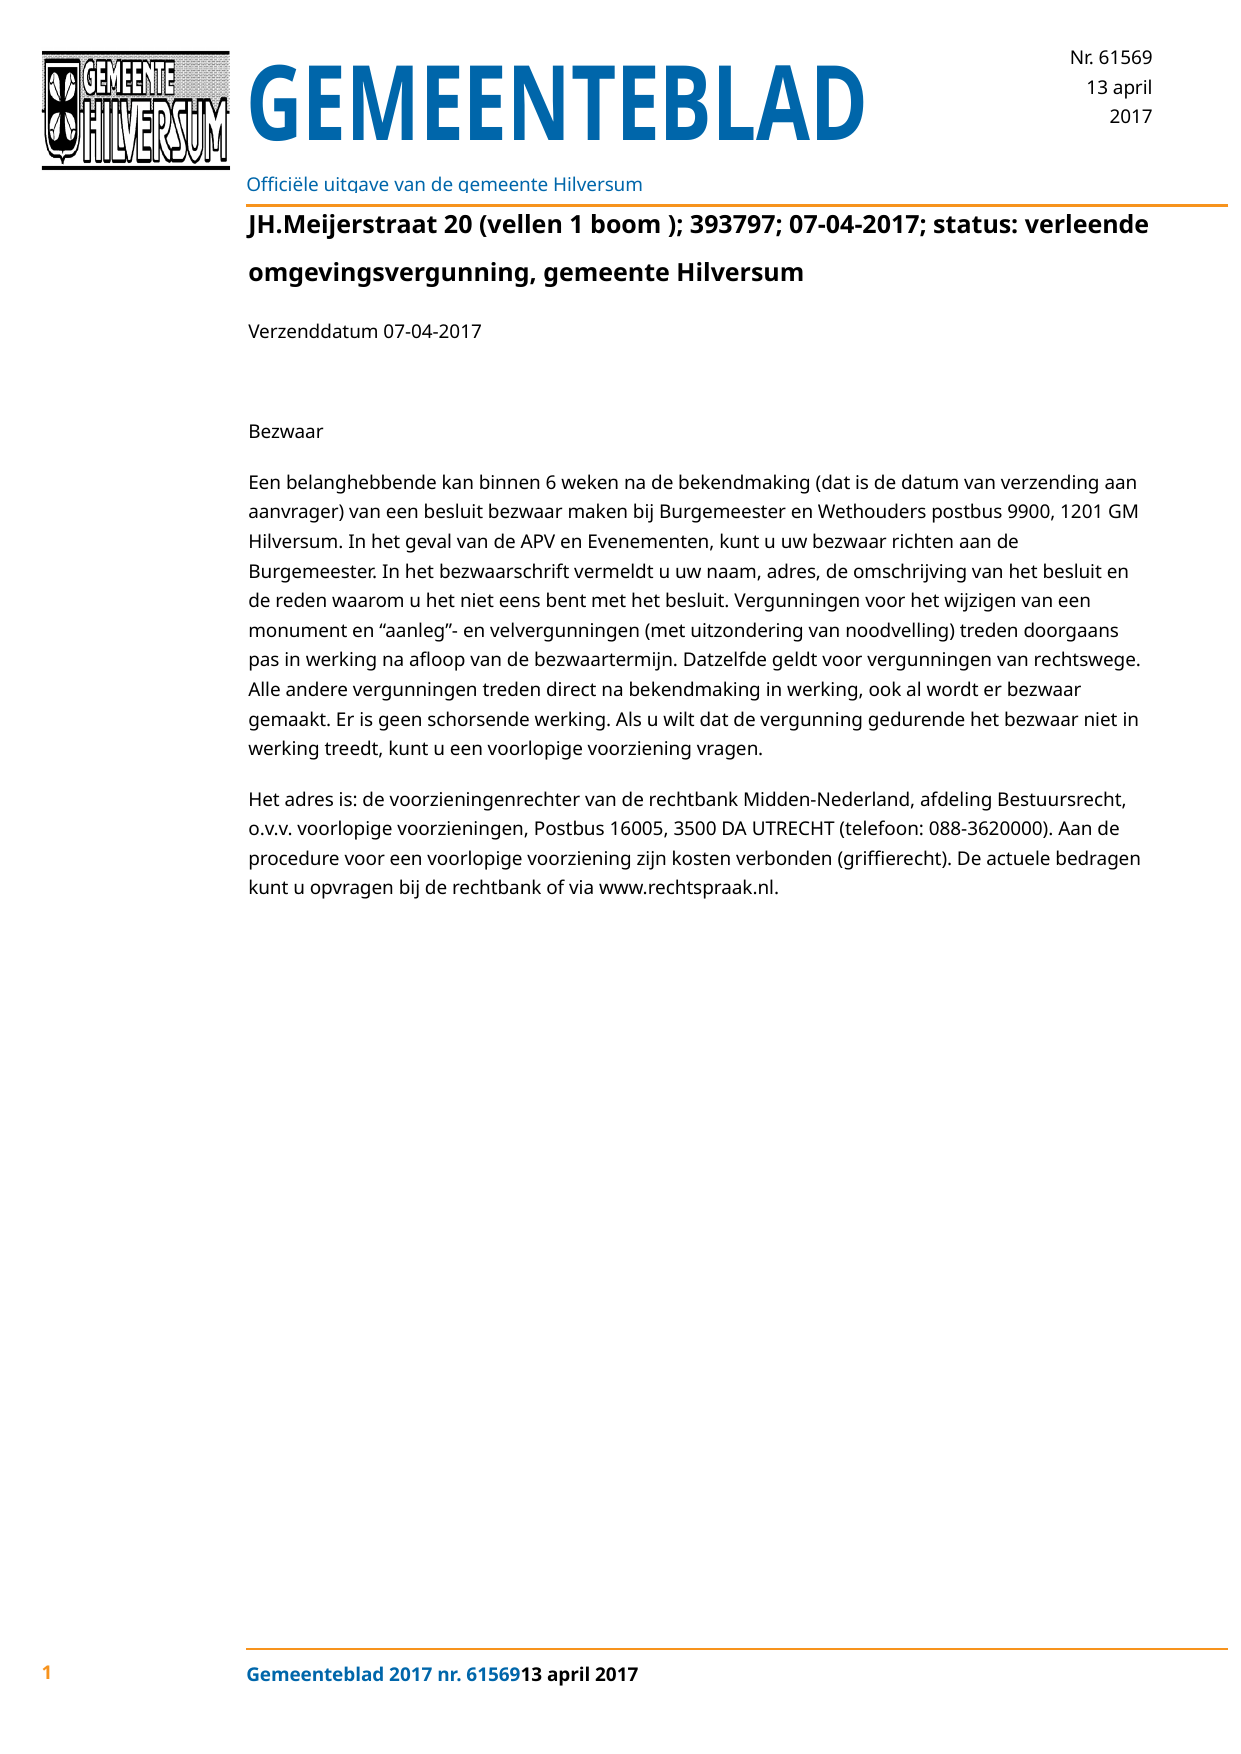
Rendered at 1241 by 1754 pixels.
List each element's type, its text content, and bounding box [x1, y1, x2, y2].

text Verzenddatum 07-04-2017 [248, 318, 1152, 344]
text Het adres is: de voorzieningenrechter van de rechtbank Midden-Nederland, afdeling Bestuursrecht, o.v.v. voorlopige voorzieningen, Postbus 16005, 3500 DA UTRECHT (telefoon: 088-3620000). Aan de procedure voor een voorlopige voorziening zijn kosten verbonden (griffierecht). De actuele bedragen kunt u opvragen bij de rechtbank of via www.rechtspraak.nl. [248, 786, 1152, 900]
text JH.Meijerstraat 20 (vellen 1 boom ); 393797; 07-04-2017; status: verleende omgevingsvergunning, gemeente Hilversum [248, 207, 1152, 288]
text Bezwaar [248, 419, 1152, 444]
text Een belanghebbende kan binnen 6 weken na de bekendmaking (dat is de datum van verzending aan aanvrager) van een besluit bezwaar maken bij Burgemeester en Wethouders postbus 9900, 1201 GM Hilversum. In het geval van de APV en Evenementen, kunt u uw bezwaar richten aan de Burgemeester. In het bezwaarschrift vermeldt u uw naam, adres, de omschrijving van het besluit en de reden waarom u het niet eens bent met het besluit. Vergunningen voor het wijzigen van een monument en “aanleg”- en velvergunningen (met uitzondering van noodvelling) treden doorgaans pas in werking na afloop van de bezwaartermijn. Datzelfde geldt voor vergunningen van rechtswege. Alle andere vergunningen treden direct na bekendmaking in werking, ook al wordt er bezwaar gemaakt. Er is geen schorsende werking. Als u wilt dat de vergunning gedurende het bezwaar niet in werking treedt, kunt u een voorlopige voorziening vragen. [248, 469, 1152, 761]
picture [41, 47, 231, 172]
